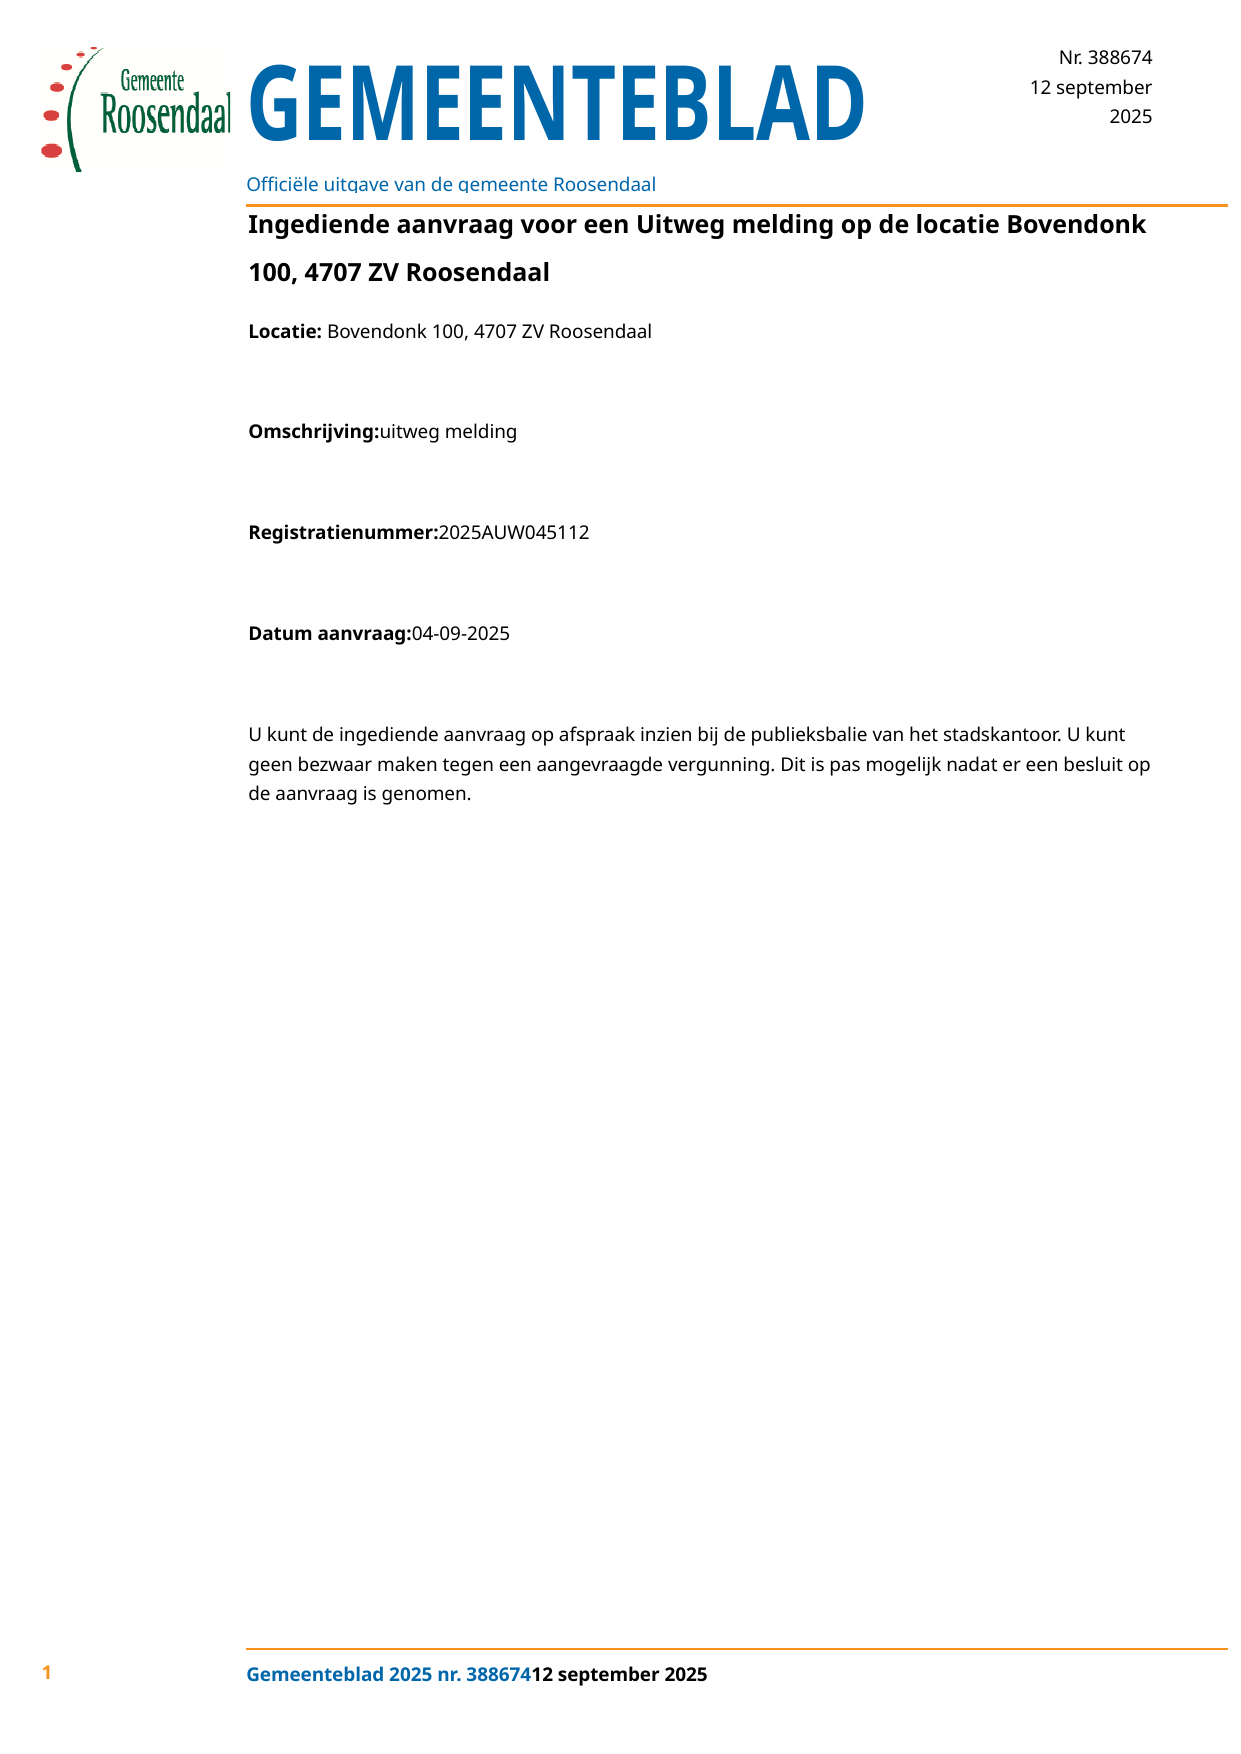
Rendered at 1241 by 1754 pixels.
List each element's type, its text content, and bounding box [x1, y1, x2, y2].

text Registratienummer:2025AUW045112 [248, 519, 1152, 545]
picture [41, 47, 231, 172]
text U kunt de ingediende aanvraag op afspraak inzien bij de publieksbalie van het stadskantoor. U kunt geen bezwaar maken tegen een aangevraagde vergunning. Dit is pas mogelijk nadat er een besluit op de aanvraag is genomen. [248, 721, 1152, 806]
text Locatie: Bovendonk 100, 4707 ZV Roosendaal [248, 318, 1152, 344]
text Omschrijving:uitweg melding [248, 419, 1152, 444]
text Datum aanvraag:04-09-2025 [248, 620, 1152, 646]
text Ingediende aanvraag voor een Uitweg melding op de locatie Bovendonk 100, 4707 ZV Roosendaal [248, 207, 1152, 288]
